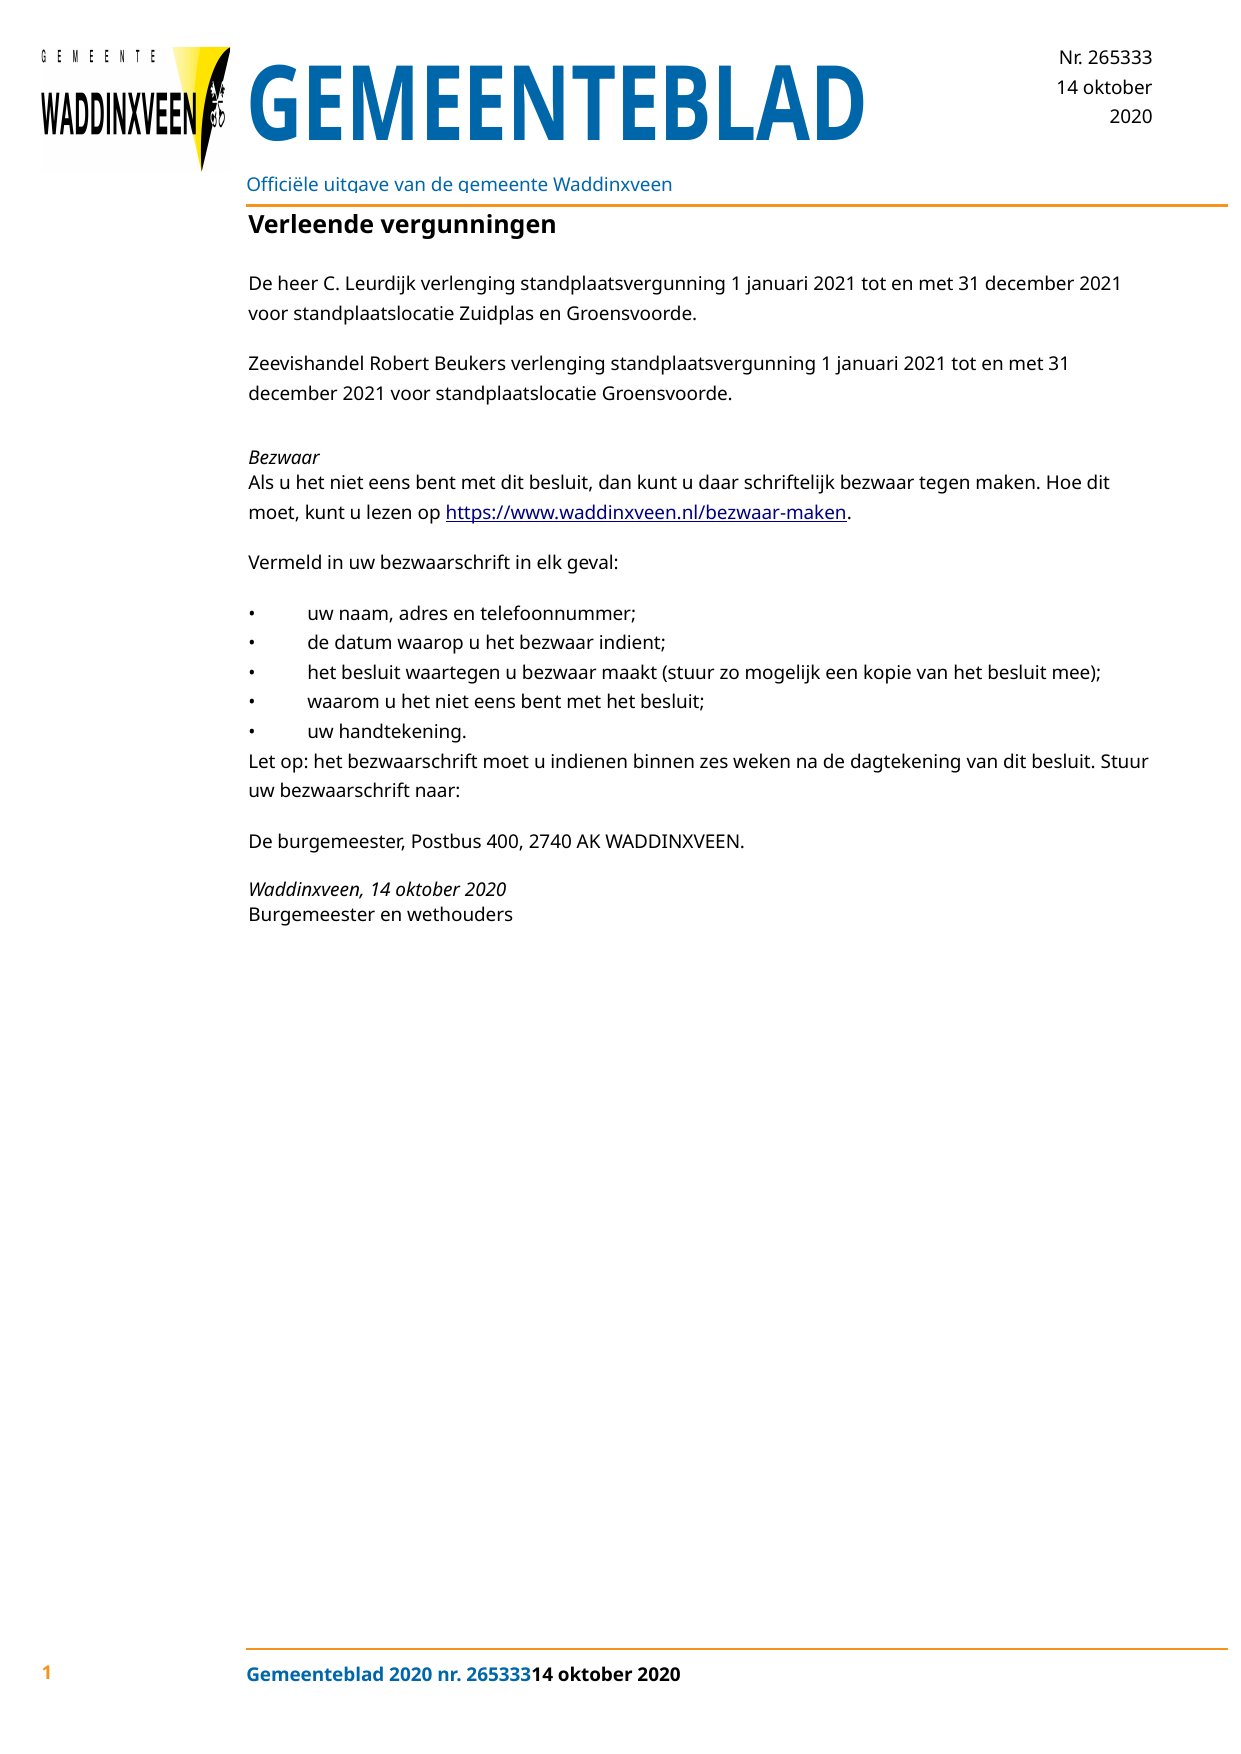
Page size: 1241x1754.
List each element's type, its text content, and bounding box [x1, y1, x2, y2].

list de datum waarop u het bezwaar indient; [248, 629, 1152, 655]
text Vermeld in uw bezwaarschrift in elk geval: [248, 549, 1152, 575]
text Let op: het bezwaarschrift moet u indienen binnen zes weken na de dagtekening van dit besluit. Stuur uw bezwaarschrift naar: [248, 748, 1152, 803]
text Als u het niet eens bent met dit besluit, dan kunt u daar schriftelijk bezwaar tegen maken. Hoe dit moet, kunt u lezen op https://www.waddinxveen.nl/bezwaar-maken. [248, 469, 1152, 525]
list het besluit waartegen u bezwaar maakt (stuur zo mogelijk een kopie van het besluit mee); [248, 659, 1152, 685]
text De burgemeester, Postbus 400, 2740 AK WADDINXVEEN. [248, 828, 1152, 854]
text De heer C. Leurdijk verlenging standplaatsvergunning 1 januari 2021 tot en met 31 december 2021 voor standplaatslocatie Zuidplas en Groensvoorde. [248, 270, 1152, 326]
text Burgemeester en wethouders [248, 901, 1152, 927]
picture [41, 47, 231, 172]
text Verleende vergunningen [248, 207, 1152, 241]
text Zeevishandel Robert Beukers verlenging standplaatsvergunning 1 januari 2021 tot en met 31 december 2021 voor standplaatslocatie Groensvoorde. [248, 350, 1152, 406]
list uw handtekening. [248, 718, 1152, 744]
text Bezwaar [248, 444, 1152, 469]
list uw naam, adres en telefoonnummer; [248, 600, 1152, 626]
list waarom u het niet eens bent met het besluit; [248, 689, 1152, 714]
text Waddinxveen, 14 oktober 2020 [248, 876, 1152, 901]
